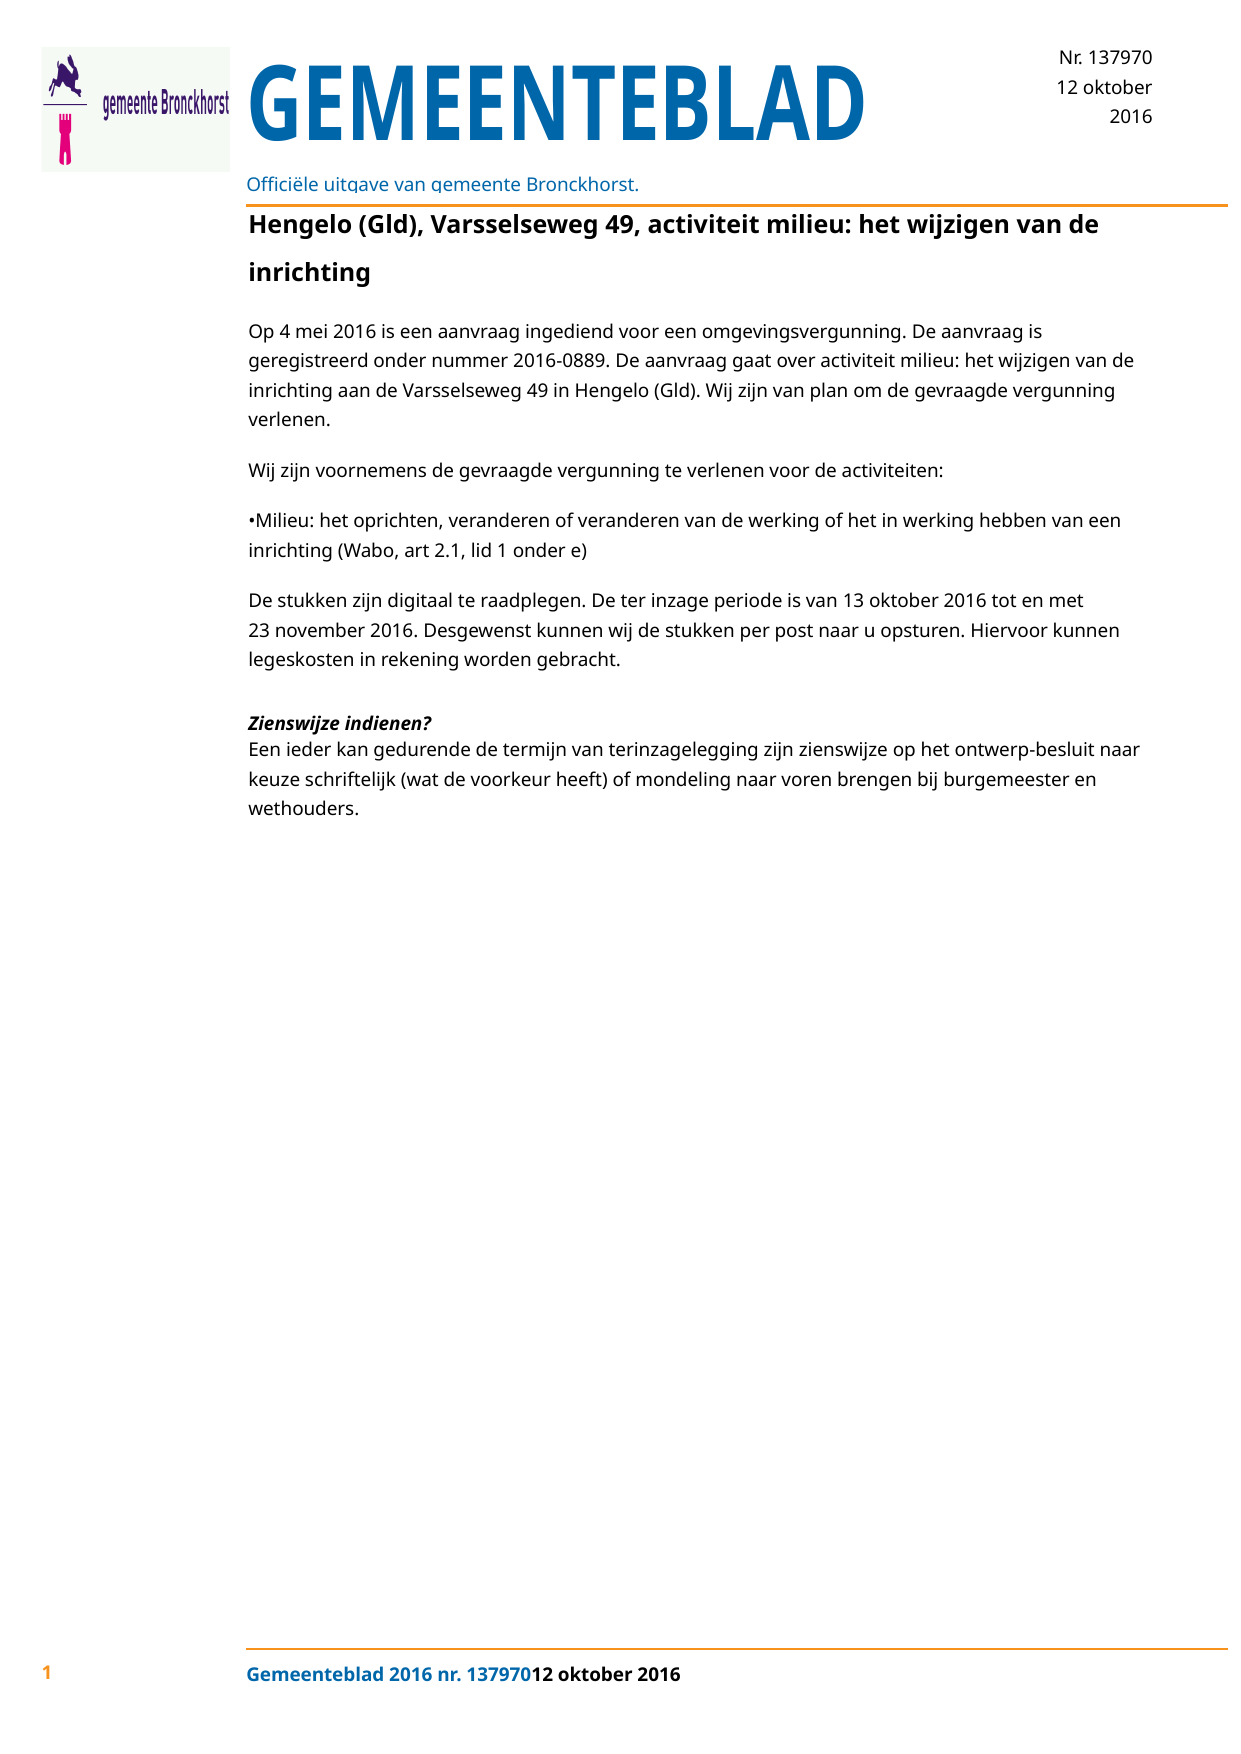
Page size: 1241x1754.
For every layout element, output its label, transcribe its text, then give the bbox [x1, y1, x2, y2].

text Zienswijze indienen? [248, 711, 1152, 736]
text Wij zijn voornemens de gevraagde vergunning te verlenen voor de activiteiten: [248, 457, 1152, 483]
picture [41, 47, 231, 172]
text De stukken zijn digitaal te raadplegen. De ter inzage periode is van 13 oktober 2016 tot en met 23 november 2016. Desgewenst kunnen wij de stukken per post naar u opsturen. Hiervoor kunnen legeskosten in rekening worden gebracht. [248, 587, 1152, 672]
text Een ieder kan gedurende de termijn van terinzagelegging zijn zienswijze op het ontwerp-besluit naar keuze schriftelijk (wat de voorkeur heeft) of mondeling naar voren brengen bij burgemeester en wethouders. [248, 736, 1152, 821]
text Op 4 mei 2016 is een aanvraag ingediend voor een omgevingsvergunning. De aanvraag is geregistreerd onder nummer 2016-0889. De aanvraag gaat over activiteit milieu: het wijzigen van de inrichting aan de Varsselseweg 49 in Hengelo (Gld). Wij zijn van plan om de gevraagde vergunning verlenen. [248, 318, 1152, 432]
text Hengelo (Gld), Varsselseweg 49, activiteit milieu: het wijzigen van de inrichting [248, 207, 1152, 288]
text •Milieu: het oprichten, veranderen of veranderen van de werking of het in werking hebben van een inrichting (Wabo, art 2.1, lid 1 onder e) [248, 507, 1152, 563]
